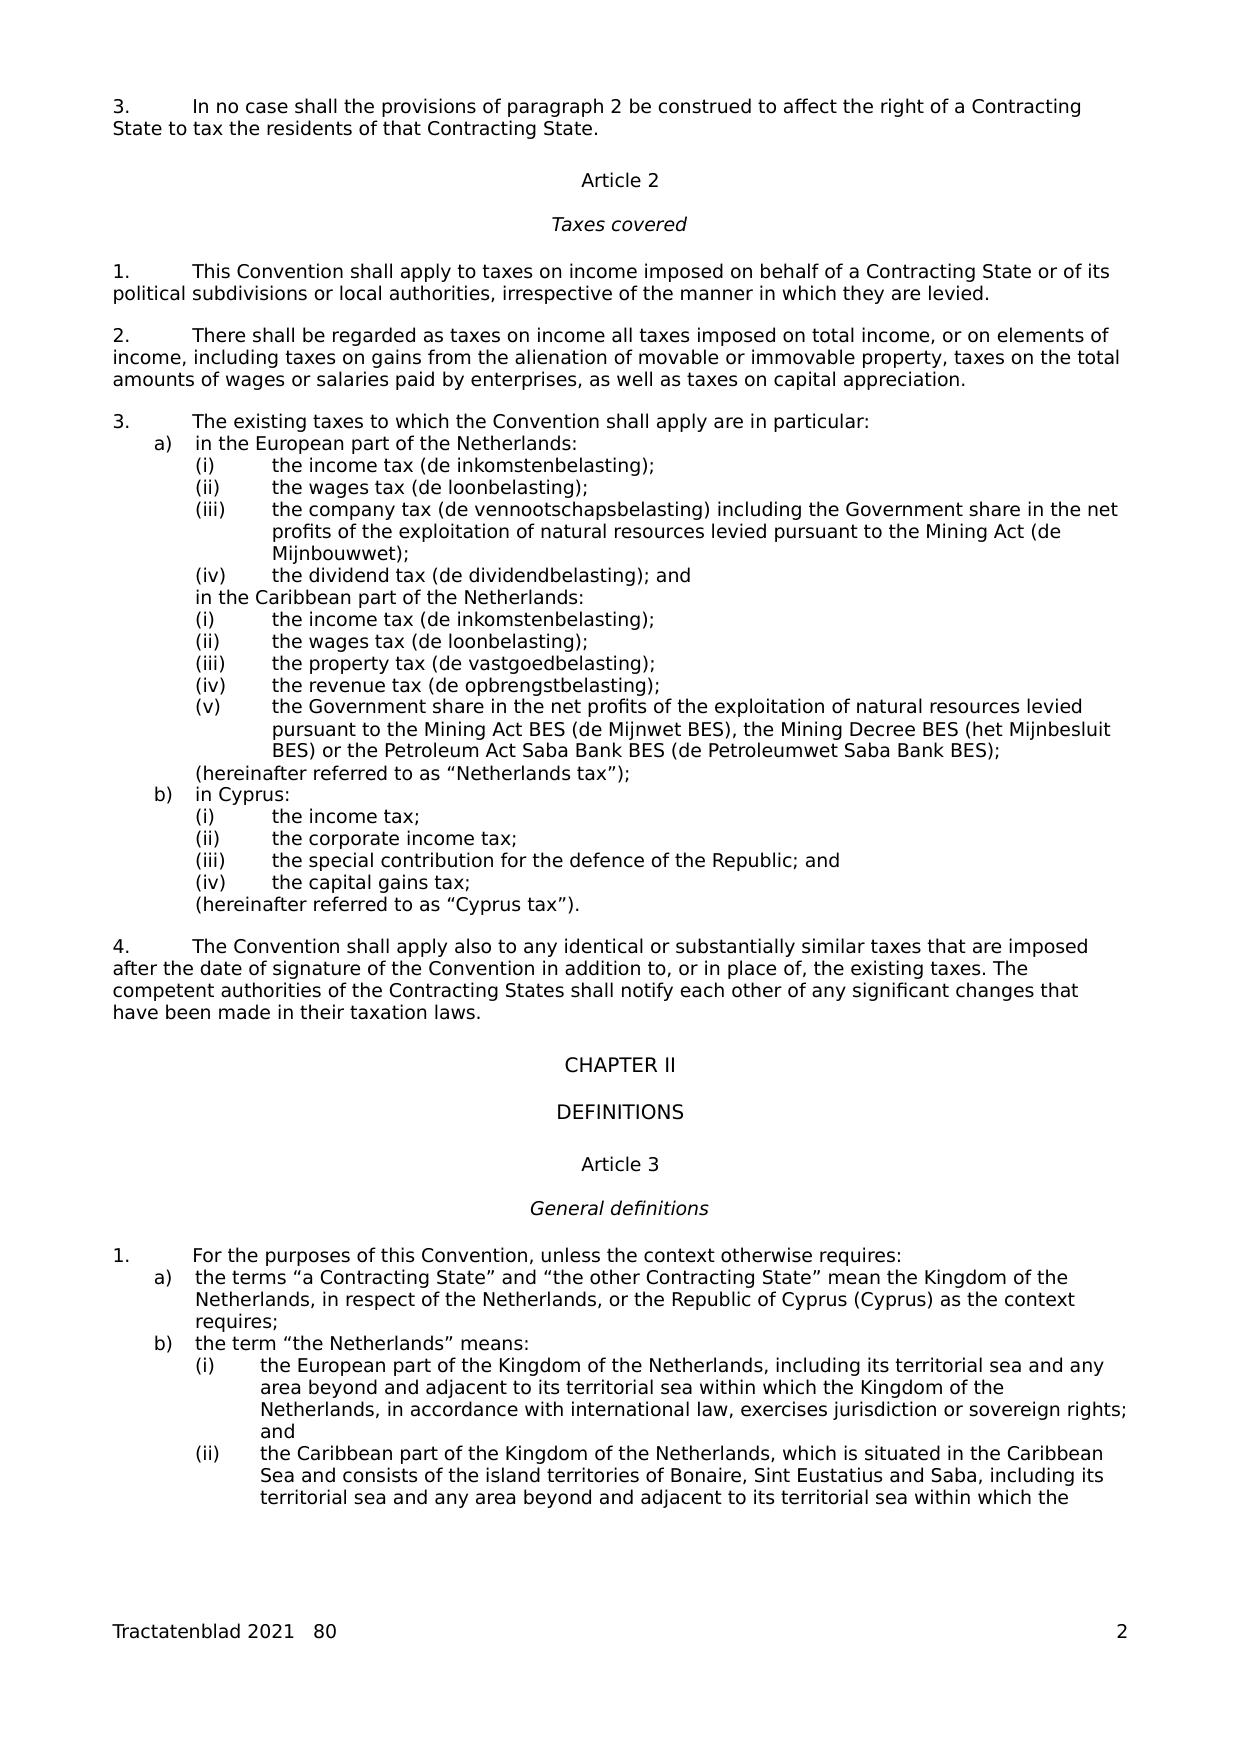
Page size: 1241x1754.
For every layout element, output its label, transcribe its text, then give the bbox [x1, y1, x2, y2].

text 2. There shall be regarded as taxes on income all taxes imposed on total income, or on elements of income, including taxes on gains from the alienation of movable or immovable property, taxes on the total amounts of wages or salaries paid by enterprises, as well as taxes on capital appreciation. [112, 325, 1128, 391]
text 1. For the purposes of this Convention, unless the context otherwise requires: [112, 1245, 1128, 1267]
text (hereinafter referred to as “Cyprus tax”). [195, 894, 1128, 916]
text 3. In no case shall the provisions of paragraph 2 be construed to affect the right of a Contracting State to tax the residents of that Contracting State. [112, 96, 1128, 140]
text 3. The existing taxes to which the Convention shall apply are in particular: [112, 411, 1128, 433]
text (i) the income tax (de inkomstenbelasting); [195, 455, 1128, 477]
text (iii) the property tax (de vastgoedbelasting); [195, 652, 1128, 674]
subtitle CHAPTER II DEFINITIONS [112, 1054, 1128, 1124]
text (i) the European part of the Kingdom of the Netherlands, including its territorial sea and any area beyond and adjacent to its territorial sea within which the Kingdom of the Netherlands, in accordance with international law, exercises jurisdiction or sovereign rights; and [195, 1355, 1128, 1443]
subtitle Article 3 General definitions [112, 1154, 1128, 1220]
text 1. This Convention shall apply to taxes on income imposed on behalf of a Contracting State or of its political subdivisions or local authorities, irrespective of the manner in which they are levied. [112, 261, 1128, 305]
text (hereinafter referred to as “Netherlands tax”); [195, 762, 1128, 784]
text (i) the income tax; [195, 806, 1128, 828]
text (iv) the capital gains tax; [195, 872, 1128, 894]
text 4. The Convention shall apply also to any identical or substantially similar taxes that are imposed after the date of signature of the Convention in addition to, or in place of, the existing taxes. The competent authorities of the Contracting States shall notify each other of any significant changes that have been made in their taxation laws. [112, 936, 1128, 1024]
text (ii) the wages tax (de loonbelasting); [195, 477, 1128, 499]
text in the Caribbean part of the Netherlands: [195, 587, 1128, 608]
text b) in Cyprus: [153, 784, 1128, 806]
text (iv) the revenue tax (de opbrengstbelasting); [195, 674, 1128, 696]
text (ii) the Caribbean part of the Kingdom of the Netherlands, which is situated in the Caribbean Sea and consists of the island territories of Bonaire, Sint Eustatius and Saba, including its territorial sea and any area beyond and adjacent to its territorial sea within which the [195, 1443, 1128, 1509]
text (ii) the wages tax (de loonbelasting); [195, 631, 1128, 652]
text (ii) the corporate income tax; [195, 828, 1128, 850]
text (iii) the company tax (de vennootschapsbelasting) including the Government share in the net profits of the exploitation of natural resources levied pursuant to the Mining Act (de Mijnbouwwet); [195, 499, 1128, 564]
text (iii) the special contribution for the defence of the Republic; and [195, 850, 1128, 872]
text a) in the European part of the Netherlands: [153, 433, 1128, 455]
text b) the term “the Netherlands” means: [153, 1333, 1128, 1355]
text (i) the income tax (de inkomstenbelasting); [195, 608, 1128, 631]
text a) the terms “a Contracting State” and “the other Contracting State” mean the Kingdom of the Netherlands, in respect of the Netherlands, or the Republic of Cyprus (Cyprus) as the context requires; [153, 1267, 1128, 1333]
subtitle Article 2 Taxes covered [112, 170, 1128, 236]
text (iv) the dividend tax (de dividendbelasting); and [195, 564, 1128, 587]
text (v) the Government share in the net profits of the exploitation of natural resources levied pursuant to the Mining Act BES (de Mijnwet BES), the Mining Decree BES (het Mijnbesluit BES) or the Petroleum Act Saba Bank BES (de Petroleumwet Saba Bank BES); [195, 696, 1128, 762]
